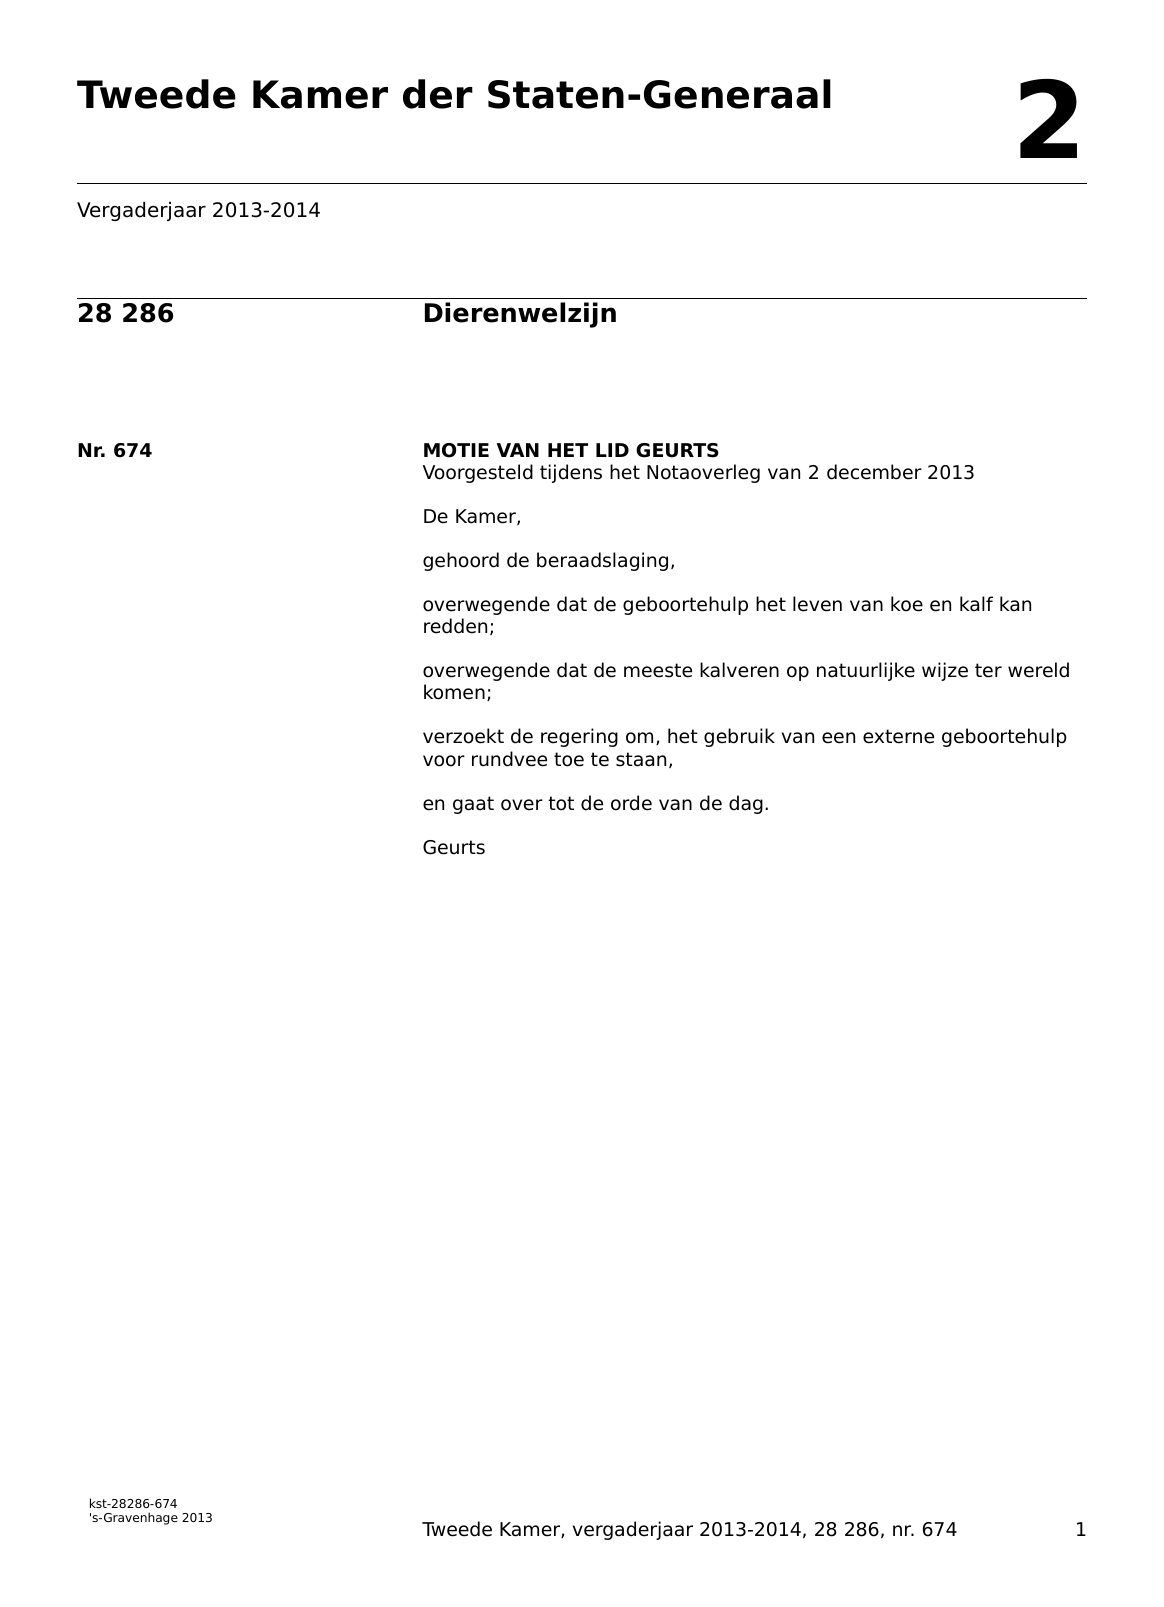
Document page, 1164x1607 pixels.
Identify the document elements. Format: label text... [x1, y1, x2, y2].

text kst-28286-674 [88, 1497, 323, 1511]
table_header Tweede Kamer der Staten-Generaal [77, 59, 886, 183]
text overwegende dat de geboortehulp het leven van koe en kalf kan redden; [422, 594, 1087, 638]
table_header 2 [886, 59, 1087, 183]
subtitle Nr. 674 MOTIE VAN HET LID GEURTS [77, 440, 1087, 462]
text overwegende dat de meeste kalveren op natuurlijke wijze ter wereld komen; [422, 660, 1087, 704]
text gehoord de beraadslaging, [422, 550, 1087, 572]
text en gaat over tot de orde van de dag. [422, 793, 1087, 814]
text verzoekt de regering om, het gebruik van een externe geboortehulp voor rundvee toe te staan, [422, 726, 1087, 770]
text De Kamer, [422, 506, 1087, 528]
text Voorgesteld tijdens het Notaoverleg van 2 december 2013 [422, 462, 1087, 484]
text 's-Gravenhage 2013 [88, 1511, 323, 1525]
text Geurts [422, 837, 1087, 859]
subtitle 28 286 Dierenwelzijn [77, 299, 1087, 329]
table_cell Vergaderjaar 2013-2014 [77, 184, 1087, 298]
